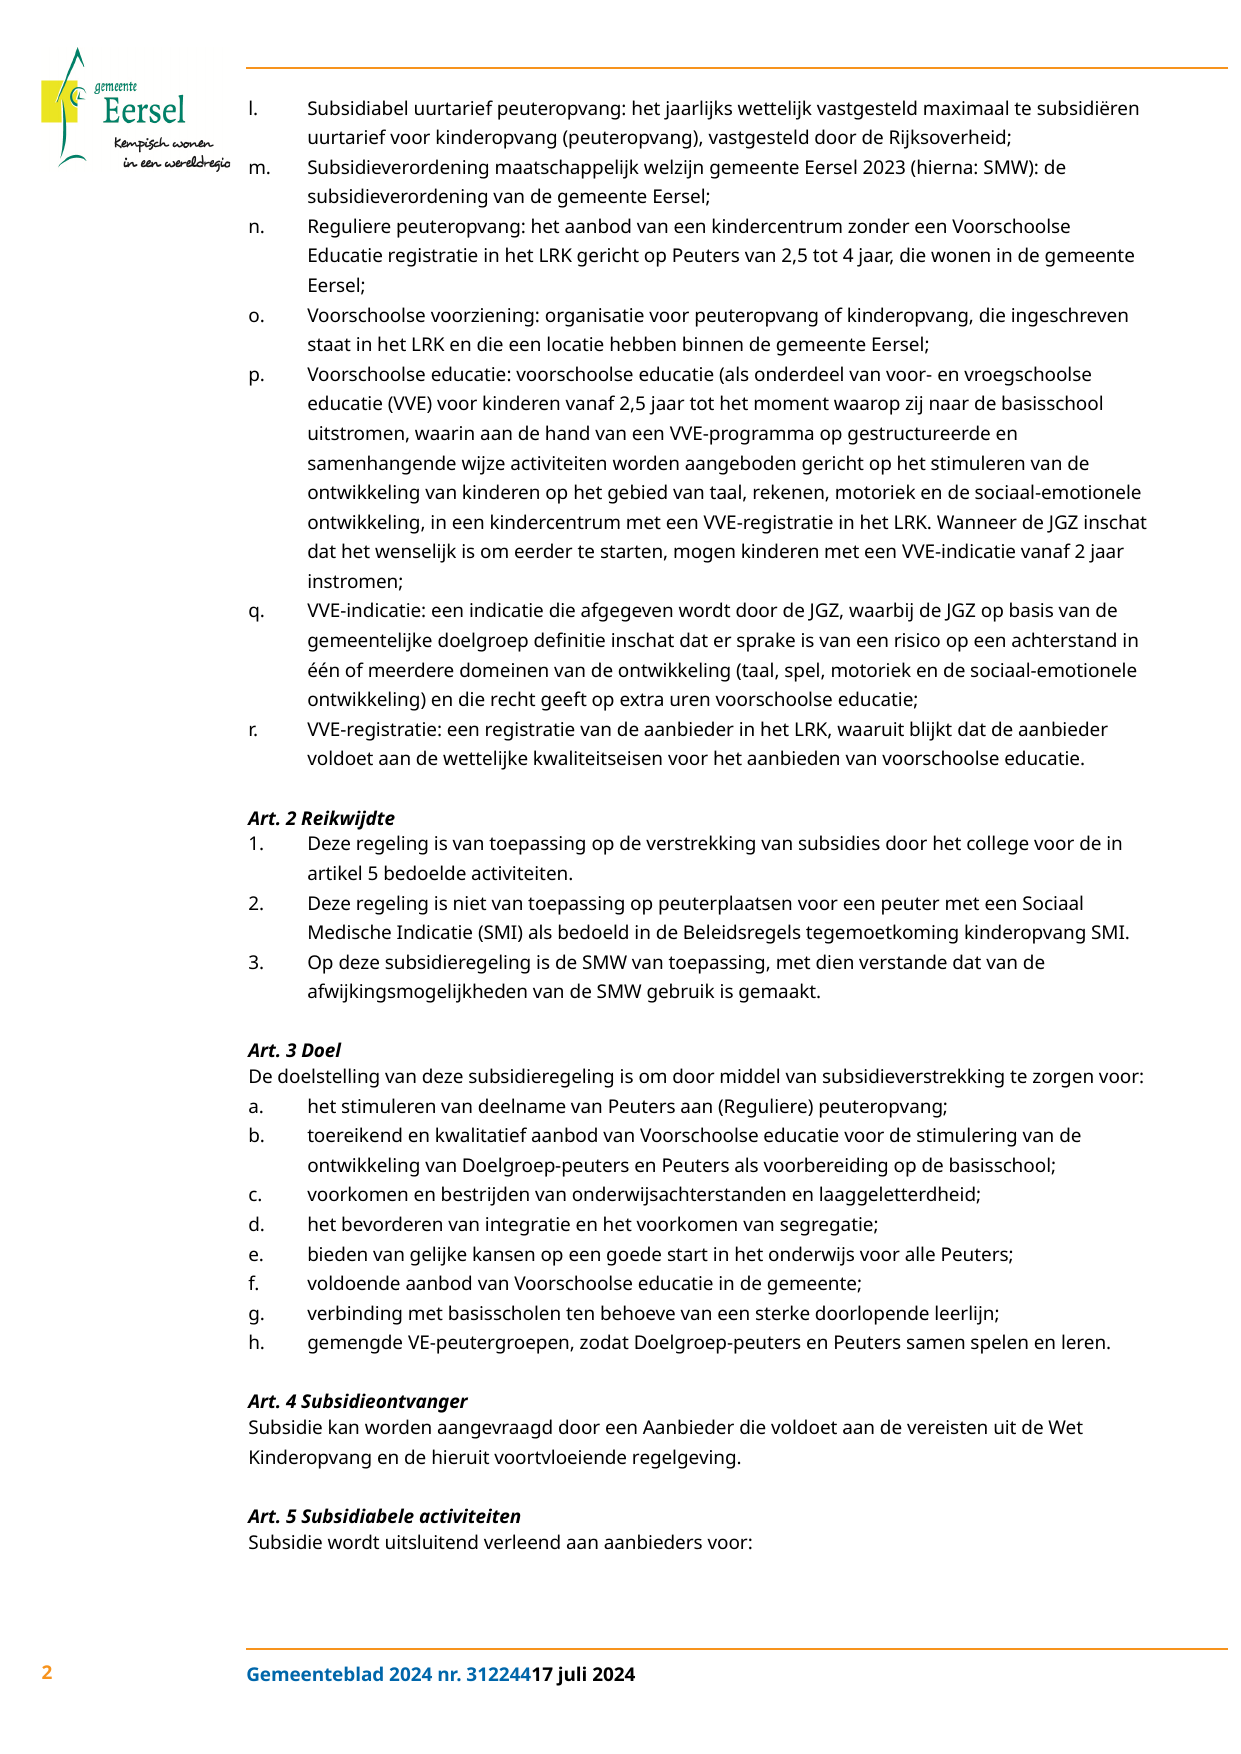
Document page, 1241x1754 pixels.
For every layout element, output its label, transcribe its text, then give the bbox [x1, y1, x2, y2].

list Voorschoolse educatie: voorschoolse educatie (als onderdeel van voor- en vroegschoolse educatie (VVE) voor kinderen vanaf 2,5 jaar tot het moment waarop zij naar de basisschool uitstromen, waarin aan de hand van een VVE-programma op gestructureerde en samenhangende wijze activiteiten worden aangeboden gericht op het stimuleren van de ontwikkeling van kinderen op het gebied van taal, rekenen, motoriek en de sociaal-emotionele ontwikkeling, in een kindercentrum met een VVE-registratie in het LRK. Wanneer de JGZ inschat dat het wenselijk is om eerder te starten, mogen kinderen met een VVE-indicatie vanaf 2 jaar instromen; [248, 361, 1152, 594]
list voorkomen en bestrijden van onderwijsachterstanden en laaggeletterdheid; [248, 1182, 1152, 1207]
text Subsidie wordt uitsluitend verleend aan aanbieders voor: [248, 1529, 1152, 1555]
text De doelstelling van deze subsidieregeling is om door middel van subsidieverstrekking te zorgen voor: [248, 1063, 1152, 1089]
text Art. 4 Subsidieontvanger [248, 1389, 1152, 1414]
list Deze regeling is niet van toepassing op peuterplaatsen voor een peuter met een Sociaal Medische Indicatie (SMI) als bedoeld in de Beleidsregels tegemoetkoming kinderopvang SMI. [248, 890, 1152, 945]
list voldoende aanbod van Voorschoolse educatie in de gemeente; [248, 1270, 1152, 1296]
list Deze regeling is van toepassing op de verstrekking van subsidies door het college voor de in artikel 5 bedoelde activiteiten. [248, 831, 1152, 886]
list toereikend en kwalitatief aanbod van Voorschoolse educatie voor de stimulering van de ontwikkeling van Doelgroep-peuters en Peuters als voorbereiding op de basisschool; [248, 1122, 1152, 1178]
text Art. 5 Subsidiabele activiteiten [248, 1503, 1152, 1529]
list VVE-registratie: een registratie van de aanbieder in het LRK, waaruit blijkt dat de aanbieder voldoet aan de wettelijke kwaliteitseisen voor het aanbieden van voorschoolse educatie. [248, 716, 1152, 771]
list Voorschoolse voorziening: organisatie voor peuteropvang of kinderopvang, die ingeschreven staat in het LRK en die een locatie hebben binnen de gemeente Eersel; [248, 302, 1152, 357]
picture [41, 47, 231, 172]
text Art. 3 Doel [248, 1038, 1152, 1063]
list het bevorderen van integratie en het voorkomen van segregatie; [248, 1211, 1152, 1237]
list gemengde VE-peutergroepen, zodat Doelgroep-peuters en Peuters samen spelen en leren. [248, 1329, 1152, 1355]
list VVE-indicatie: een indicatie die afgegeven wordt door de JGZ, waarbij de JGZ op basis van de gemeentelijke doelgroep definitie inschat dat er sprake is van een risico op een achterstand in één of meerdere domeinen van de ontwikkeling (taal, spel, motoriek en de sociaal-emotionele ontwikkeling) en die recht geeft op extra uren voorschoolse educatie; [248, 598, 1152, 712]
list verbinding met basisscholen ten behoeve van een sterke doorlopende leerlijn; [248, 1300, 1152, 1326]
list Subsidiabel uurtarief peuteropvang: het jaarlijks wettelijk vastgesteld maximaal te subsidiëren uurtarief voor kinderopvang (peuteropvang), vastgesteld door de Rijksoverheid; [248, 95, 1152, 150]
list Op deze subsidieregeling is de SMW van toepassing, met dien verstande dat van de afwijkingsmogelijkheden van de SMW gebruik is gemaakt. [248, 949, 1152, 1004]
text Art. 2 Reikwijdte [248, 805, 1152, 831]
list het stimuleren van deelname van Peuters aan (Reguliere) peuteropvang; [248, 1093, 1152, 1119]
list bieden van gelijke kansen op een goede start in het onderwijs voor alle Peuters; [248, 1241, 1152, 1267]
list Subsidieverordening maatschappelijk welzijn gemeente Eersel 2023 (hierna: SMW): de subsidieverordening van de gemeente Eersel; [248, 154, 1152, 209]
text Subsidie kan worden aangevraagd door een Aanbieder die voldoet aan de vereisten uit de Wet Kinderopvang en de hieruit voortvloeiende regelgeving. [248, 1414, 1152, 1470]
list Reguliere peuteropvang: het aanbod van een kindercentrum zonder een Voorschoolse Educatie registratie in het LRK gericht op Peuters van 2,5 tot 4 jaar, die wonen in de gemeente Eersel; [248, 213, 1152, 298]
